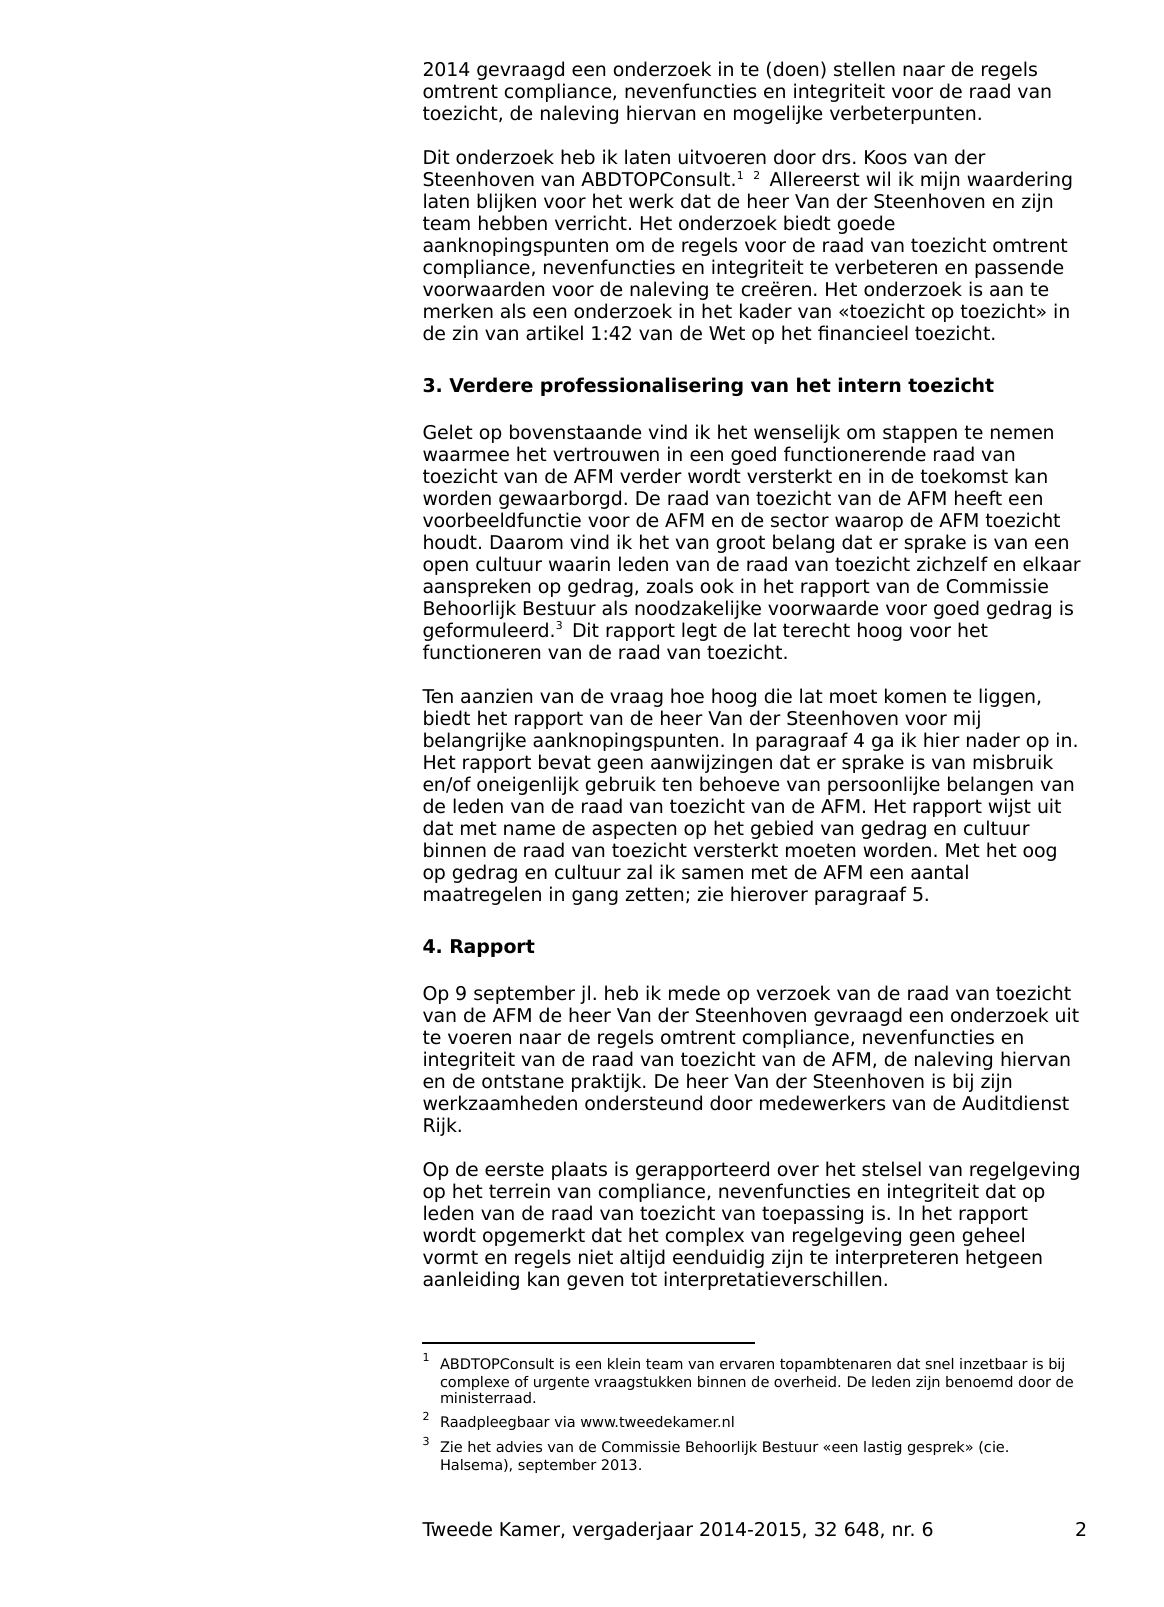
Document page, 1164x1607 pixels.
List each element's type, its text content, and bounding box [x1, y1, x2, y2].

text ABDTOPConsult is een klein team van ervaren topambtenaren dat snel inzetbaar is bij complexe of urgente vraagstukken binnen de overheid. De leden zijn benoemd door de ministerraad. [422, 1352, 1087, 1407]
text Gelet op bovenstaande vind ik het wenselijk om stappen te nemen waarmee het vertrouwen in een goed functionerende raad van toezicht van de AFM verder wordt versterkt en in de toekomst kan worden gewaarborgd. De raad van toezicht van de AFM heeft een voorbeeldfunctie voor de AFM en de sector waarop de AFM toezicht houdt. Daarom vind ik het van groot belang dat er sprake is van een open cultuur waarin leden van de raad van toezicht zichzelf en elkaar aanspreken op gedrag, zoals ook in het rapport van de Commissie Behoorlijk Bestuur als noodzakelijke voorwaarde voor goed gedrag is geformuleerd. Dit rapport legt de lat terecht hoog voor het functioneren van de raad van toezicht. [422, 422, 1087, 664]
subtitle 3. Verdere professionalisering van het intern toezicht [422, 375, 1087, 397]
subtitle 4. Rapport [422, 936, 1087, 958]
text Ten aanzien van de vraag hoe hoog die lat moet komen te liggen, biedt het rapport van de heer Van der Steenhoven voor mij belangrijke aanknopingspunten. In paragraaf 4 ga ik hier nader op in. Het rapport bevat geen aanwijzingen dat er sprake is van misbruik en/of oneigenlijk gebruik ten behoeve van persoonlijke belangen van de leden van de raad van toezicht van de AFM. Het rapport wijst uit dat met name de aspecten op het gebied van gedrag en cultuur binnen de raad van toezicht versterkt moeten worden. Met het oog op gedrag en cultuur zal ik samen met de AFM een aantal maatregelen in gang zetten; zie hierover paragraaf 5. [422, 686, 1087, 906]
text Zie het advies van de Commissie Behoorlijk Bestuur «een lastig gesprek» (cie. Halsema), september 2013. [422, 1435, 1087, 1474]
text Dit onderzoek heb ik laten uitvoeren door drs. Koos van der Steenhoven van ABDTOPConsult. Allereerst wil ik mijn waardering laten blijken voor het werk dat de heer Van der Steenhoven en zijn team hebben verricht. Het onderzoek biedt goede aanknopingspunten om de regels voor de raad van toezicht omtrent compliance, nevenfuncties en integriteit te verbeteren en passende voorwaarden voor de naleving te creëren. Het onderzoek is aan te merken als een onderzoek in het kader van «toezicht op toezicht» in de zin van artikel 1:42 van de Wet op het financieel toezicht. [422, 147, 1087, 345]
text Raadpleegbaar via www.tweedekamer.nl [422, 1410, 1087, 1432]
text 2014 gevraagd een onderzoek in te (doen) stellen naar de regels omtrent compliance, nevenfuncties en integriteit voor de raad van toezicht, de naleving hiervan en mogelijke verbeterpunten. [422, 59, 1087, 125]
text Op de eerste plaats is gerapporteerd over het stelsel van regelgeving op het terrein van compliance, nevenfuncties en integriteit dat op leden van de raad van toezicht van toepassing is. In het rapport wordt opgemerkt dat het complex van regelgeving geen geheel vormt en regels niet altijd eenduidig zijn te interpreteren hetgeen aanleiding kan geven tot interpretatieverschillen. [422, 1159, 1087, 1291]
text Op 9 september jl. heb ik mede op verzoek van de raad van toezicht van de AFM de heer Van der Steenhoven gevraagd een onderzoek uit te voeren naar de regels omtrent compliance, nevenfuncties en integriteit van de raad van toezicht van de AFM, de naleving hiervan en de ontstane praktijk. De heer Van der Steenhoven is bij zijn werkzaamheden ondersteund door medewerkers van de Auditdienst Rijk. [422, 983, 1087, 1137]
